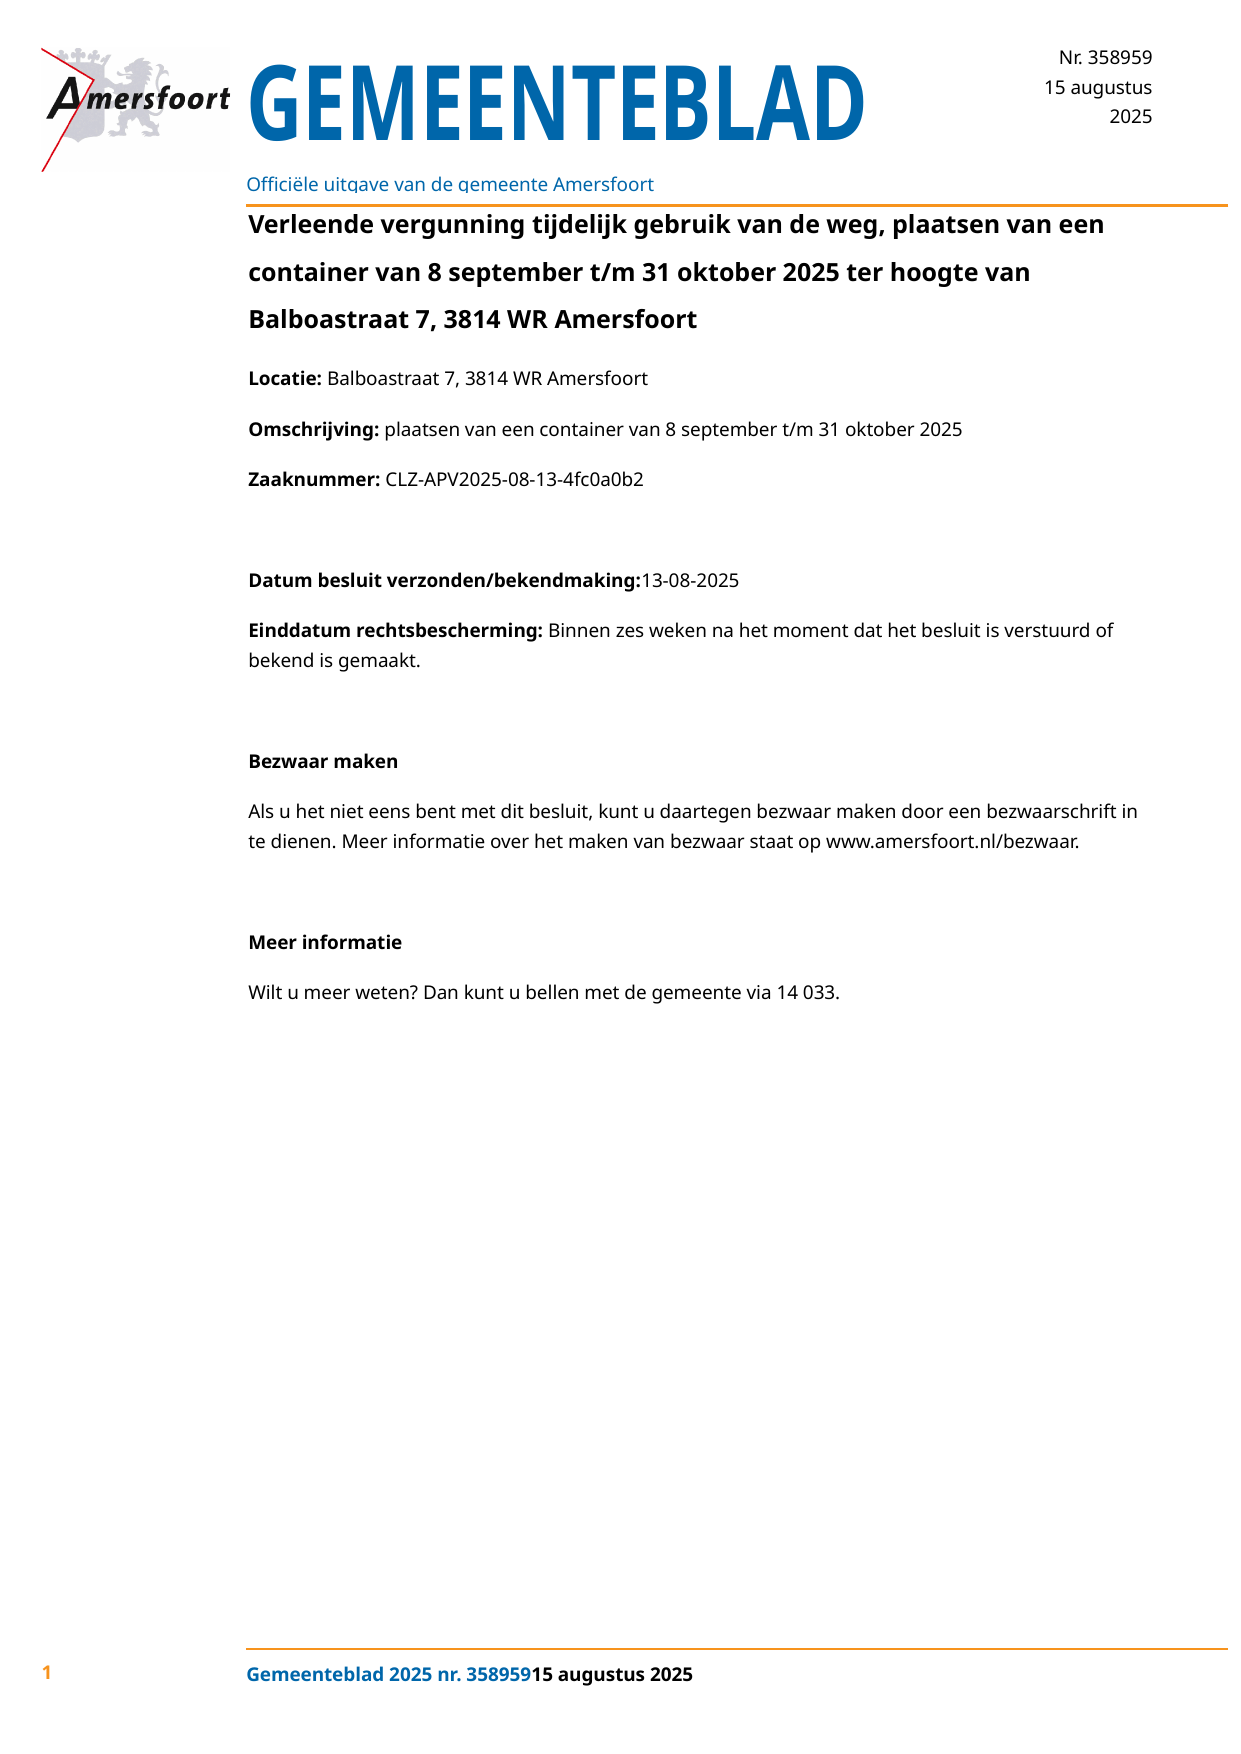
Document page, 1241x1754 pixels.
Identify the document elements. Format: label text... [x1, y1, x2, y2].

text Omschrijving: plaatsen van een container van 8 september t/m 31 oktober 2025 [248, 416, 1152, 442]
text Locatie: Balboastraat 7, 3814 WR Amersfoort [248, 366, 1152, 391]
text Wilt u meer weten? Dan kunt u bellen met de gemeente via 14 033. [248, 979, 1152, 1005]
text Einddatum rechtsbescherming: Binnen zes weken na het moment dat het besluit is verstuurd of bekend is gemaakt. [248, 618, 1152, 673]
text Zaaknummer: CLZ-APV2025-08-13-4fc0a0b2 [248, 466, 1152, 492]
text Als u het niet eens bent met dit besluit, kunt u daartegen bezwaar maken door een bezwaarschrift in te dienen. Meer informatie over het maken van bezwaar staat op www.amersfoort.nl/bezwaar. [248, 798, 1152, 854]
text Bezwaar maken [248, 748, 1152, 774]
text Datum besluit verzonden/bekendmaking:13-08-2025 [248, 567, 1152, 593]
text Verleende vergunning tijdelijk gebruik van de weg, plaatsen van een container van 8 september t/m 31 oktober 2025 ter hoogte van Balboastraat 7, 3814 WR Amersfoort [248, 207, 1152, 336]
text Meer informatie [248, 929, 1152, 954]
picture [41, 47, 231, 172]
